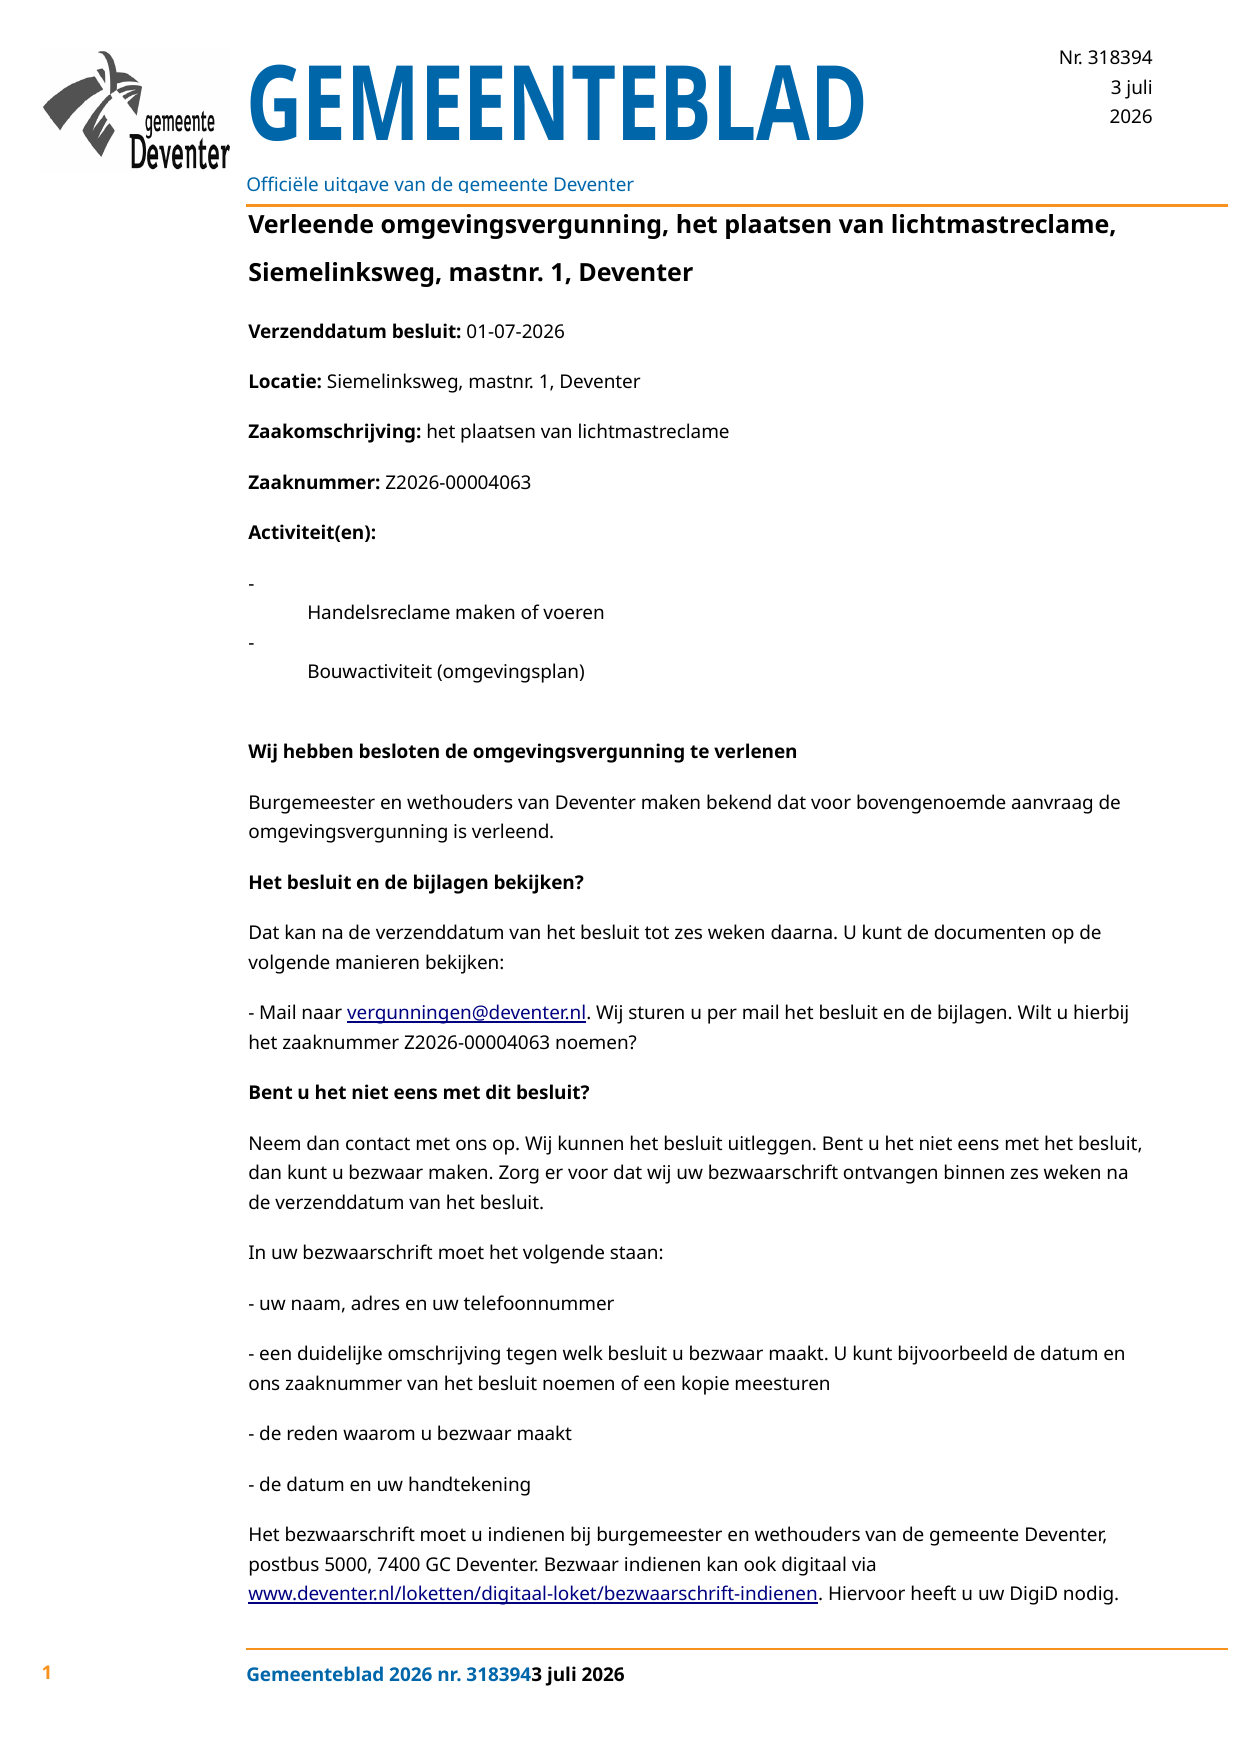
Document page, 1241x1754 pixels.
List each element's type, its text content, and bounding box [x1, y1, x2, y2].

text Het bezwaarschrift moet u indienen bij burgemeester en wethouders van de gemeente Deventer, postbus 5000, 7400 GC Deventer. Bezwaar indienen kan ook digitaal via www.deventer.nl/loketten/digitaal-loket/bezwaarschrift-indienen. Hiervoor heeft u uw DigiD nodig. [248, 1521, 1152, 1606]
text - uw naam, adres en uw telefoonnummer [248, 1290, 1152, 1316]
text Het besluit en de bijlagen bekijken? [248, 869, 1152, 895]
picture [41, 47, 231, 172]
text Burgemeester en wethouders van Deventer maken bekend dat voor bovengenoemde aanvraag de omgevingsvergunning is verleend. [248, 789, 1152, 844]
text Neem dan contact met ons op. Wij kunnen het besluit uitleggen. Bent u het niet eens met het besluit, dan kunt u bezwaar maken. Zorg er voor dat wij uw bezwaarschrift ontvangen binnen zes weken na de verzenddatum van het besluit. [248, 1130, 1152, 1215]
text - de reden waarom u bezwaar maakt [248, 1420, 1152, 1446]
list Bouwactiviteit (omgevingsplan) [248, 659, 1152, 684]
text Verzenddatum besluit: 01-07-2026 [248, 318, 1152, 344]
text Locatie: Siemelinksweg, mastnr. 1, Deventer [248, 368, 1152, 394]
text Zaaknummer: Z2026-00004063 [248, 469, 1152, 495]
text Verleende omgevingsvergunning, het plaatsen van lichtmastreclame, Siemelinksweg, mastnr. 1, Deventer [248, 207, 1152, 288]
list Handelsreclame maken of voeren [248, 599, 1152, 625]
text - de datum en uw handtekening [248, 1471, 1152, 1497]
text - Mail naar vergunningen@deventer.nl. Wij sturen u per mail het besluit en de bijlagen. Wilt u hierbij het zaaknummer Z2026-00004063 noemen? [248, 999, 1152, 1055]
text Dat kan na de verzenddatum van het besluit tot zes weken daarna. U kunt de documenten op de volgende manieren bekijken: [248, 919, 1152, 975]
text - een duidelijke omschrijving tegen welk besluit u bezwaar maakt. U kunt bijvoorbeeld de datum en ons zaaknummer van het besluit noemen of een kopie meesturen [248, 1340, 1152, 1396]
text In uw bezwaarschrift moet het volgende staan: [248, 1239, 1152, 1265]
text Zaakomschrijving: het plaatsen van lichtmastreclame [248, 419, 1152, 444]
text Bent u het niet eens met dit besluit? [248, 1079, 1152, 1105]
text Wij hebben besloten de omgevingsvergunning te verlenen [248, 739, 1152, 764]
text Activiteit(en): [248, 519, 1152, 545]
